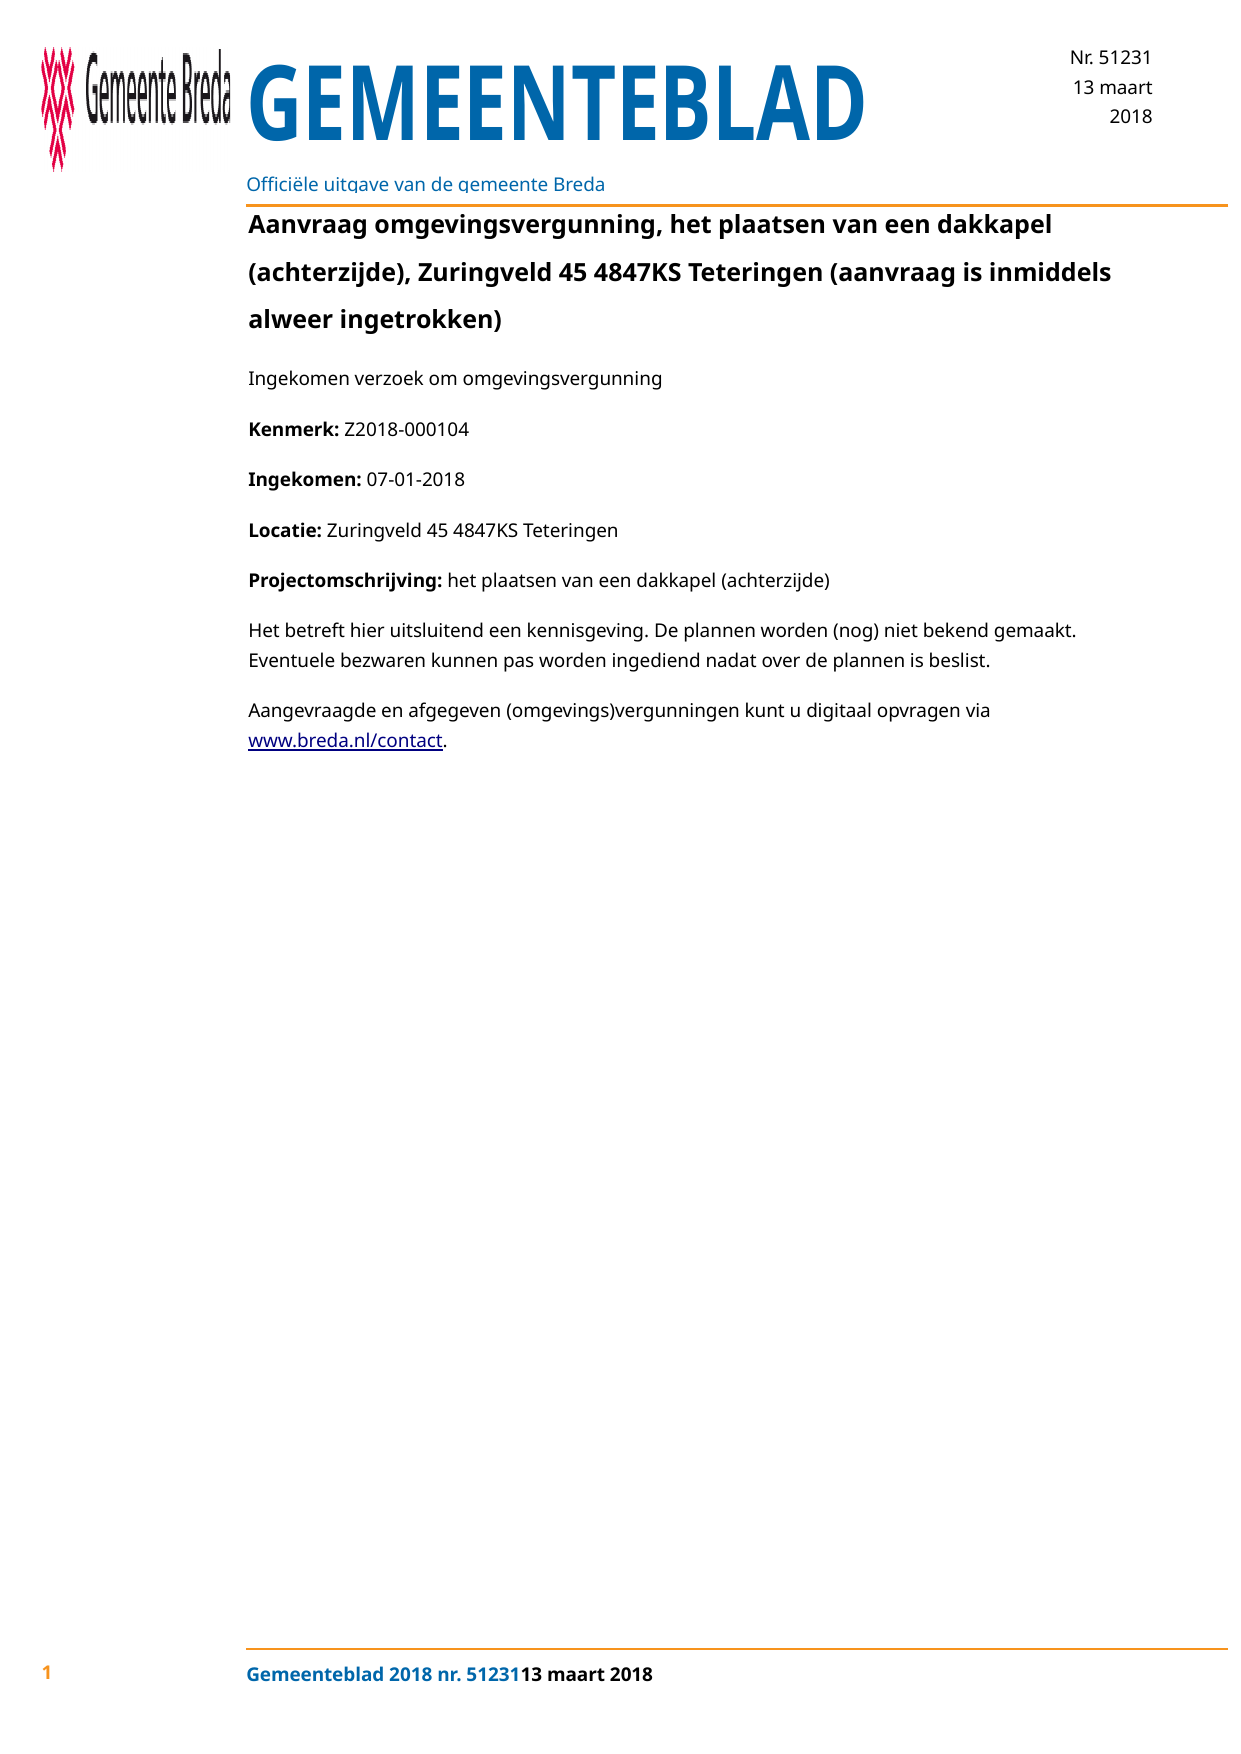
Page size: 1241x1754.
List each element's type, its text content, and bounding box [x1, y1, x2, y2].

text Ingekomen: 07-01-2018 [248, 466, 1152, 492]
text Locatie: Zuringveld 45 4847KS Teteringen [248, 517, 1152, 542]
text Het betreft hier uitsluitend een kennisgeving. De plannen worden (nog) niet bekend gemaakt. Eventuele bezwaren kunnen pas worden ingediend nadat over de plannen is beslist. [248, 618, 1152, 673]
text Aangevraagde en afgegeven (omgevings)vergunningen kunt u digitaal opvragen via www.breda.nl/contact. [248, 698, 1152, 753]
picture [41, 47, 231, 172]
text Kenmerk: Z2018-000104 [248, 416, 1152, 442]
text Projectomschrijving: het plaatsen van een dakkapel (achterzijde) [248, 567, 1152, 593]
text Aanvraag omgevingsvergunning, het plaatsen van een dakkapel (achterzijde), Zuringveld 45 4847KS Teteringen (aanvraag is inmiddels alweer ingetrokken) [248, 207, 1152, 336]
text Ingekomen verzoek om omgevingsvergunning [248, 366, 1152, 391]
